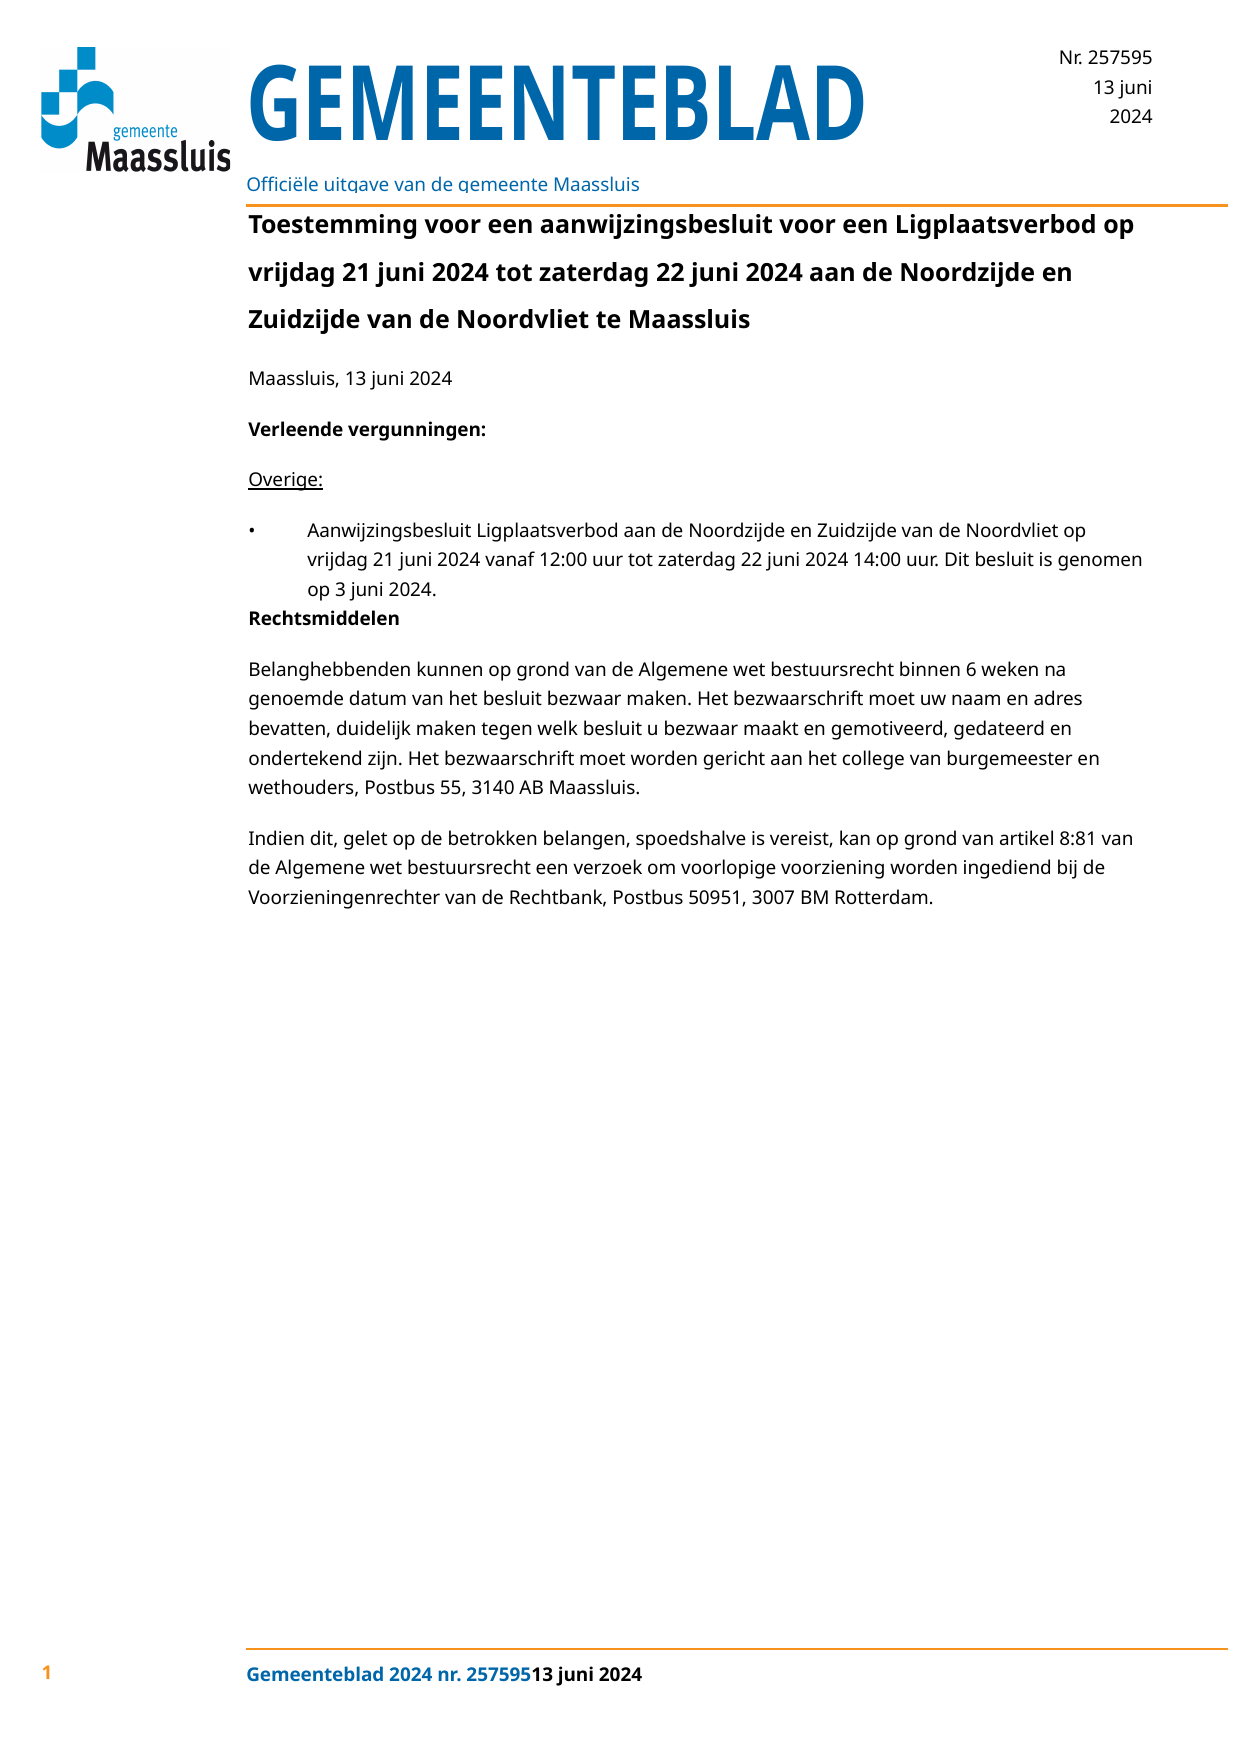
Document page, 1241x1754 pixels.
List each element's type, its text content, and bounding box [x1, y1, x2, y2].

text Rechtsmiddelen [248, 606, 1152, 631]
text Overige: [248, 466, 1152, 492]
list Aanwijzingsbesluit Ligplaatsverbod aan de Noordzijde en Zuidzijde van de Noordvliet op vrijdag 21 juni 2024 vanaf 12:00 uur tot zaterdag 22 juni 2024 14:00 uur. Dit besluit is genomen op 3 juni 2024. [248, 517, 1152, 602]
picture [41, 47, 231, 172]
text Toestemming voor een aanwijzingsbesluit voor een Ligplaatsverbod op vrijdag 21 juni 2024 tot zaterdag 22 juni 2024 aan de Noordzijde en Zuidzijde van de Noordvliet te Maassluis [248, 207, 1152, 336]
text Indien dit, gelet op de betrokken belangen, spoedshalve is vereist, kan op grond van artikel 8:81 van de Algemene wet bestuursrecht een verzoek om voorlopige voorziening worden ingediend bij de Voorzieningenrechter van de Rechtbank, Postbus 50951, 3007 BM Rotterdam. [248, 825, 1152, 909]
text Verleende vergunningen: [248, 416, 1152, 442]
text Maassluis, 13 juni 2024 [248, 366, 1152, 391]
text Belanghebbenden kunnen op grond van de Algemene wet bestuursrecht binnen 6 weken na genoemde datum van het besluit bezwaar maken. Het bezwaarschrift moet uw naam en adres bevatten, duidelijk maken tegen welk besluit u bezwaar maakt en gemotiveerd, gedateerd en ondertekend zijn. Het bezwaarschrift moet worden gericht aan het college van burgemeester en wethouders, Postbus 55, 3140 AB Maassluis. [248, 656, 1152, 800]
picture [41, 47, 77, 92]
